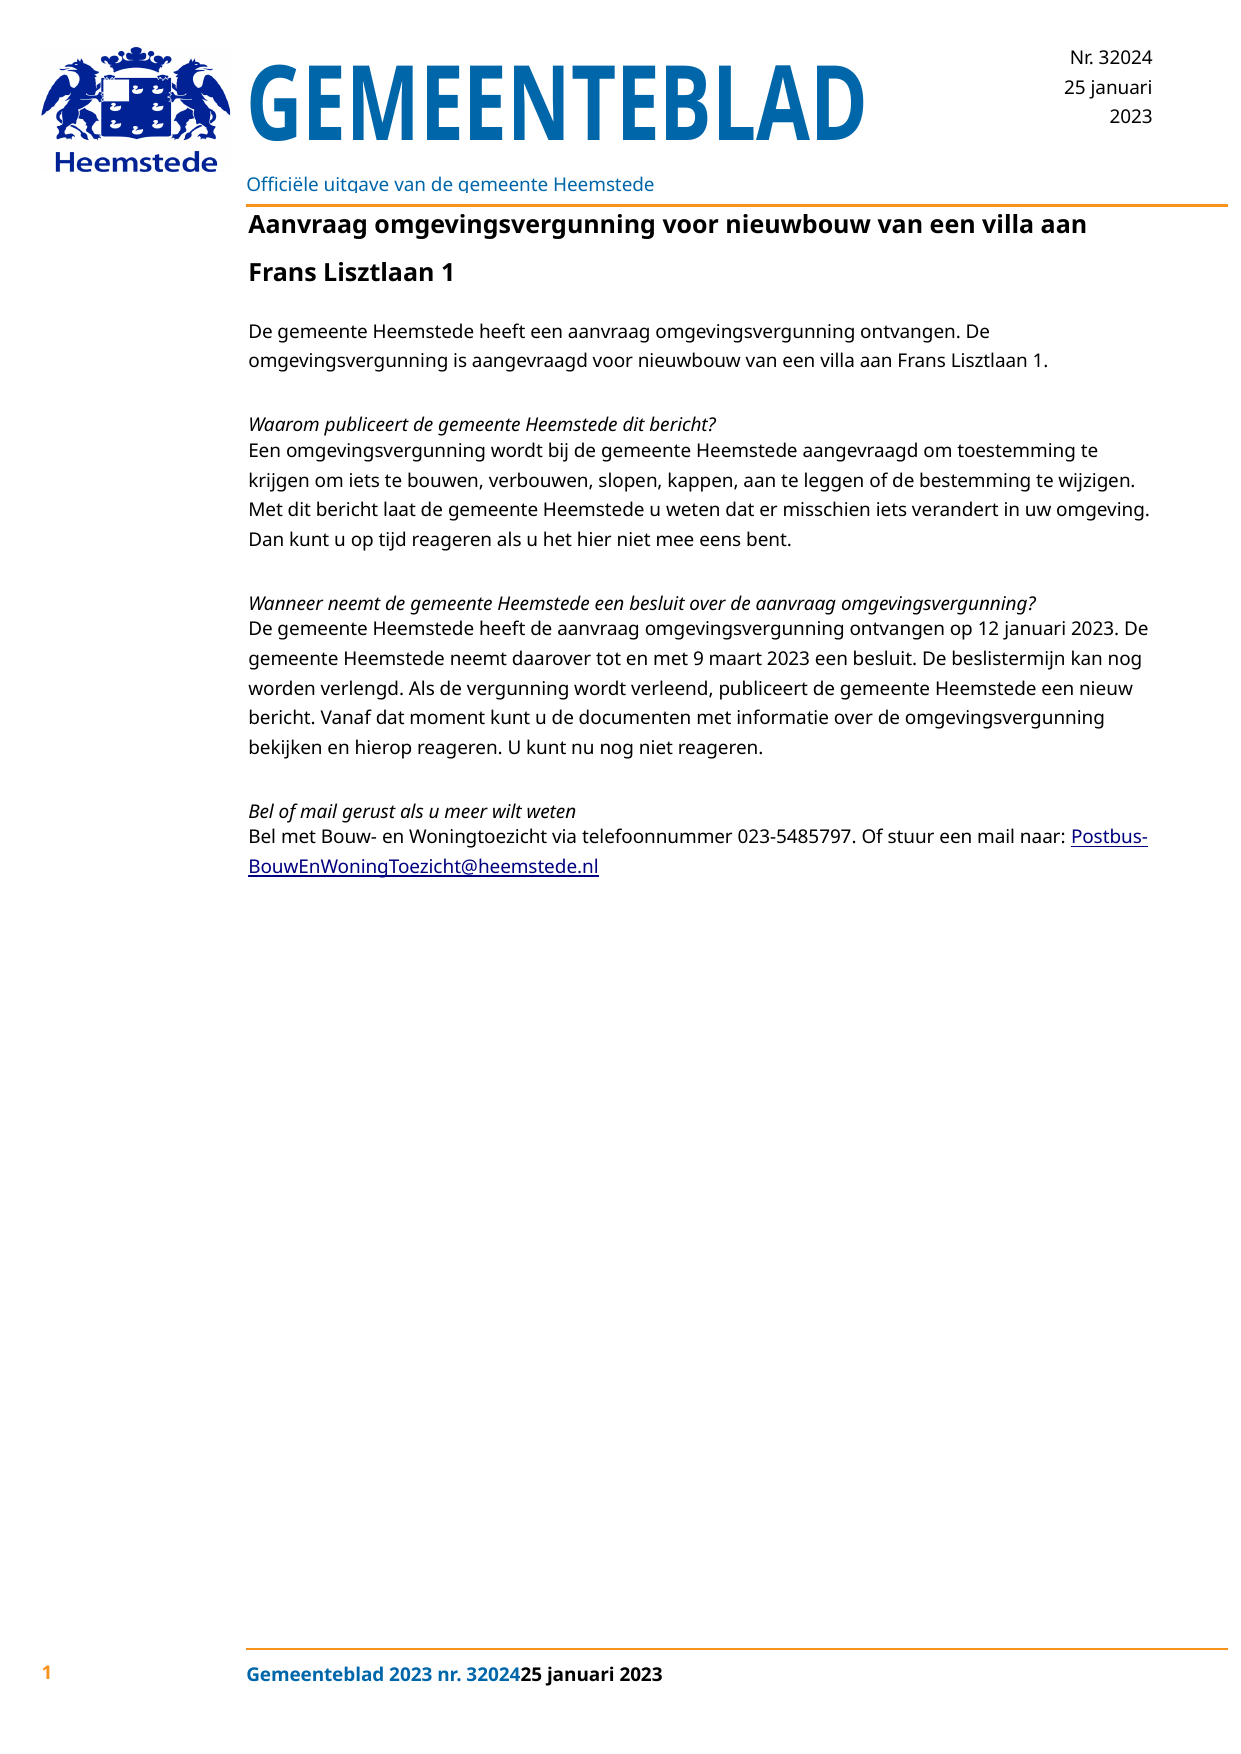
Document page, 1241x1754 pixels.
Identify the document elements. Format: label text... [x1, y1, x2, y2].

text Wanneer neemt de gemeente Heemstede een besluit over de aanvraag omgevingsvergunning? [248, 590, 1152, 616]
picture [41, 47, 231, 172]
text De gemeente Heemstede heeft een aanvraag omgevingsvergunning ontvangen. De omgevingsvergunning is aangevraagd voor nieuwbouw van een villa aan Frans Lisztlaan 1. [248, 318, 1152, 373]
text Bel of mail gerust als u meer wilt weten [248, 798, 1152, 824]
text De gemeente Heemstede heeft de aanvraag omgevingsvergunning ontvangen op 12 januari 2023. De gemeente Heemstede neemt daarover tot en met 9 maart 2023 een besluit. De beslistermijn kan nog worden verlengd. Als de vergunning wordt verleend, publiceert de gemeente Heemstede een nieuw bericht. Vanaf dat moment kunt u de documenten met informatie over de omgevingsvergunning bekijken en hierop reageren. U kunt nu nog niet reageren. [248, 616, 1152, 760]
text Een omgevingsvergunning wordt bij de gemeente Heemstede aangevraagd om toestemming te krijgen om iets te bouwen, verbouwen, slopen, kappen, aan te leggen of de bestemming te wijzigen. Met dit bericht laat de gemeente Heemstede u weten dat er misschien iets verandert in uw omgeving. Dan kunt u op tijd reageren als u het hier niet mee eens bent. [248, 437, 1152, 552]
text Aanvraag omgevingsvergunning voor nieuwbouw van een villa aan Frans Lisztlaan 1 [248, 207, 1152, 288]
text Bel met Bouw- en Woningtoezicht via telefoonnummer 023-5485797. Of stuur een mail naar: Postbus-BouwEnWoningToezicht@heemstede.nl [248, 824, 1152, 879]
text Waarom publiceert de gemeente Heemstede dit bericht? [248, 411, 1152, 437]
